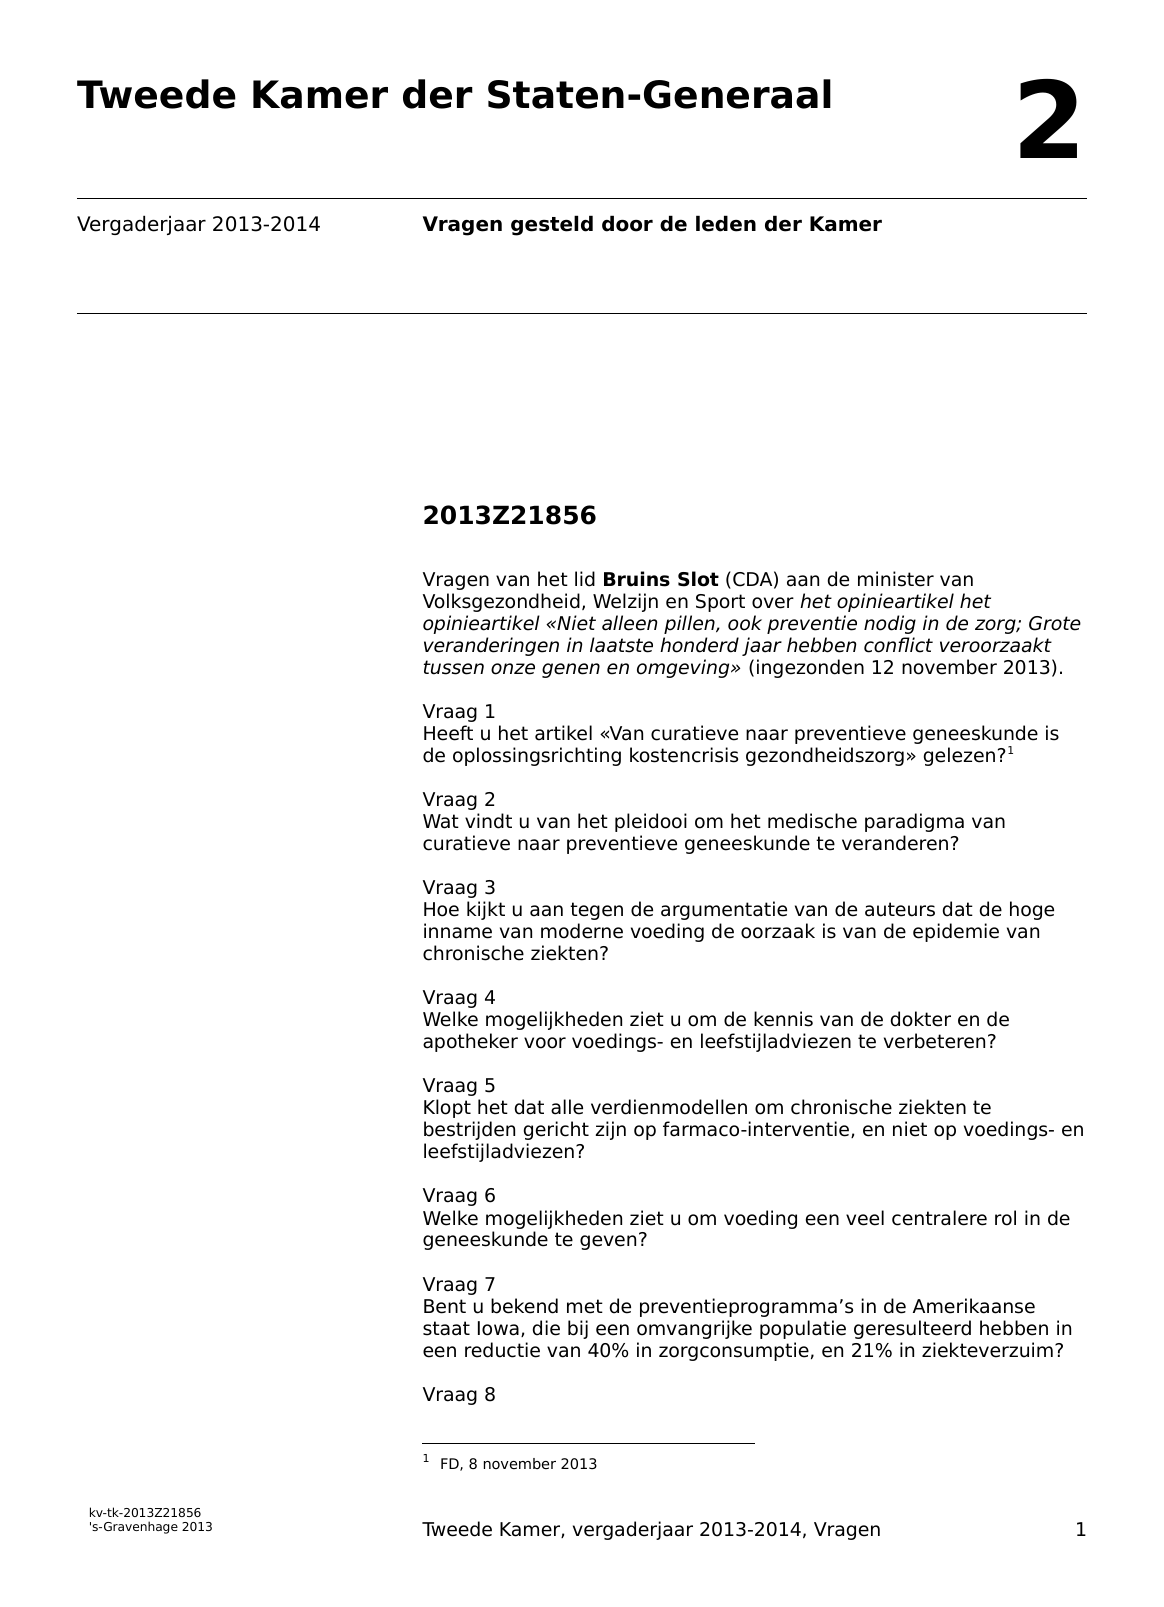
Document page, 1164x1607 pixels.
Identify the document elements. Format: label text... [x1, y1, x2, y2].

table_cell Vragen gesteld door de leden der Kamer [422, 199, 1087, 313]
text FD, 8 november 2013 [422, 1452, 1087, 1474]
text 2013Z21856 [422, 501, 1087, 531]
text Vraag 7 [422, 1273, 1087, 1296]
table_header Tweede Kamer der Staten-Generaal [77, 59, 886, 198]
text Vraag 3 [422, 877, 1087, 899]
text Vraag 2 [422, 789, 1087, 811]
text Vraag 8 [422, 1384, 1087, 1406]
text Hoe kijkt u aan tegen de argumentatie van de auteurs dat de hoge inname van moderne voeding de oorzaak is van de epidemie van chronische ziekten? [422, 899, 1087, 965]
text Welke mogelijkheden ziet u om de kennis van de dokter en de apotheker voor voedings- en leefstijladviezen te verbeteren? [422, 1009, 1087, 1053]
table_cell Vergaderjaar 2013-2014 [77, 199, 422, 313]
text Welke mogelijkheden ziet u om voeding een veel centralere rol in de geneeskunde te geven? [422, 1207, 1087, 1251]
text Wat vindt u van het pleidooi om het medische paradigma van curatieve naar preventieve geneeskunde te veranderen? [422, 811, 1087, 855]
text Vraag 5 [422, 1075, 1087, 1097]
text Vraag 1 [422, 701, 1087, 723]
text Vraag 4 [422, 987, 1087, 1009]
text Vragen van het lid Bruins Slot (CDA) aan de minister van Volksgezondheid, Welzijn en Sport over het opinieartikel het opinieartikel «Niet alleen pillen, ook preventie nodig in de zorg; Grote veranderingen in laatste honderd jaar hebben conflict veroorzaakt tussen onze genen en omgeving» (ingezonden 12 november 2013). [422, 569, 1087, 679]
text Heeft u het artikel «Van curatieve naar preventieve geneeskunde is de oplossingsrichting kostencrisis gezondheidszorg» gelezen? [422, 723, 1087, 767]
table_header 2 [886, 59, 1087, 198]
text kv-tk-2013Z21856 [88, 1506, 323, 1520]
text Klopt het dat alle verdienmodellen om chronische ziekten te bestrijden gericht zijn op farmaco-interventie, en niet op voedings- en leefstijladviezen? [422, 1097, 1087, 1163]
text Vraag 6 [422, 1185, 1087, 1207]
text Bent u bekend met de preventieprogramma’s in de Amerikaanse staat Iowa, die bij een omvangrijke populatie geresulteerd hebben in een reductie van 40% in zorgconsumptie, en 21% in ziekteverzuim? [422, 1296, 1087, 1361]
text 's-Gravenhage 2013 [88, 1520, 323, 1534]
